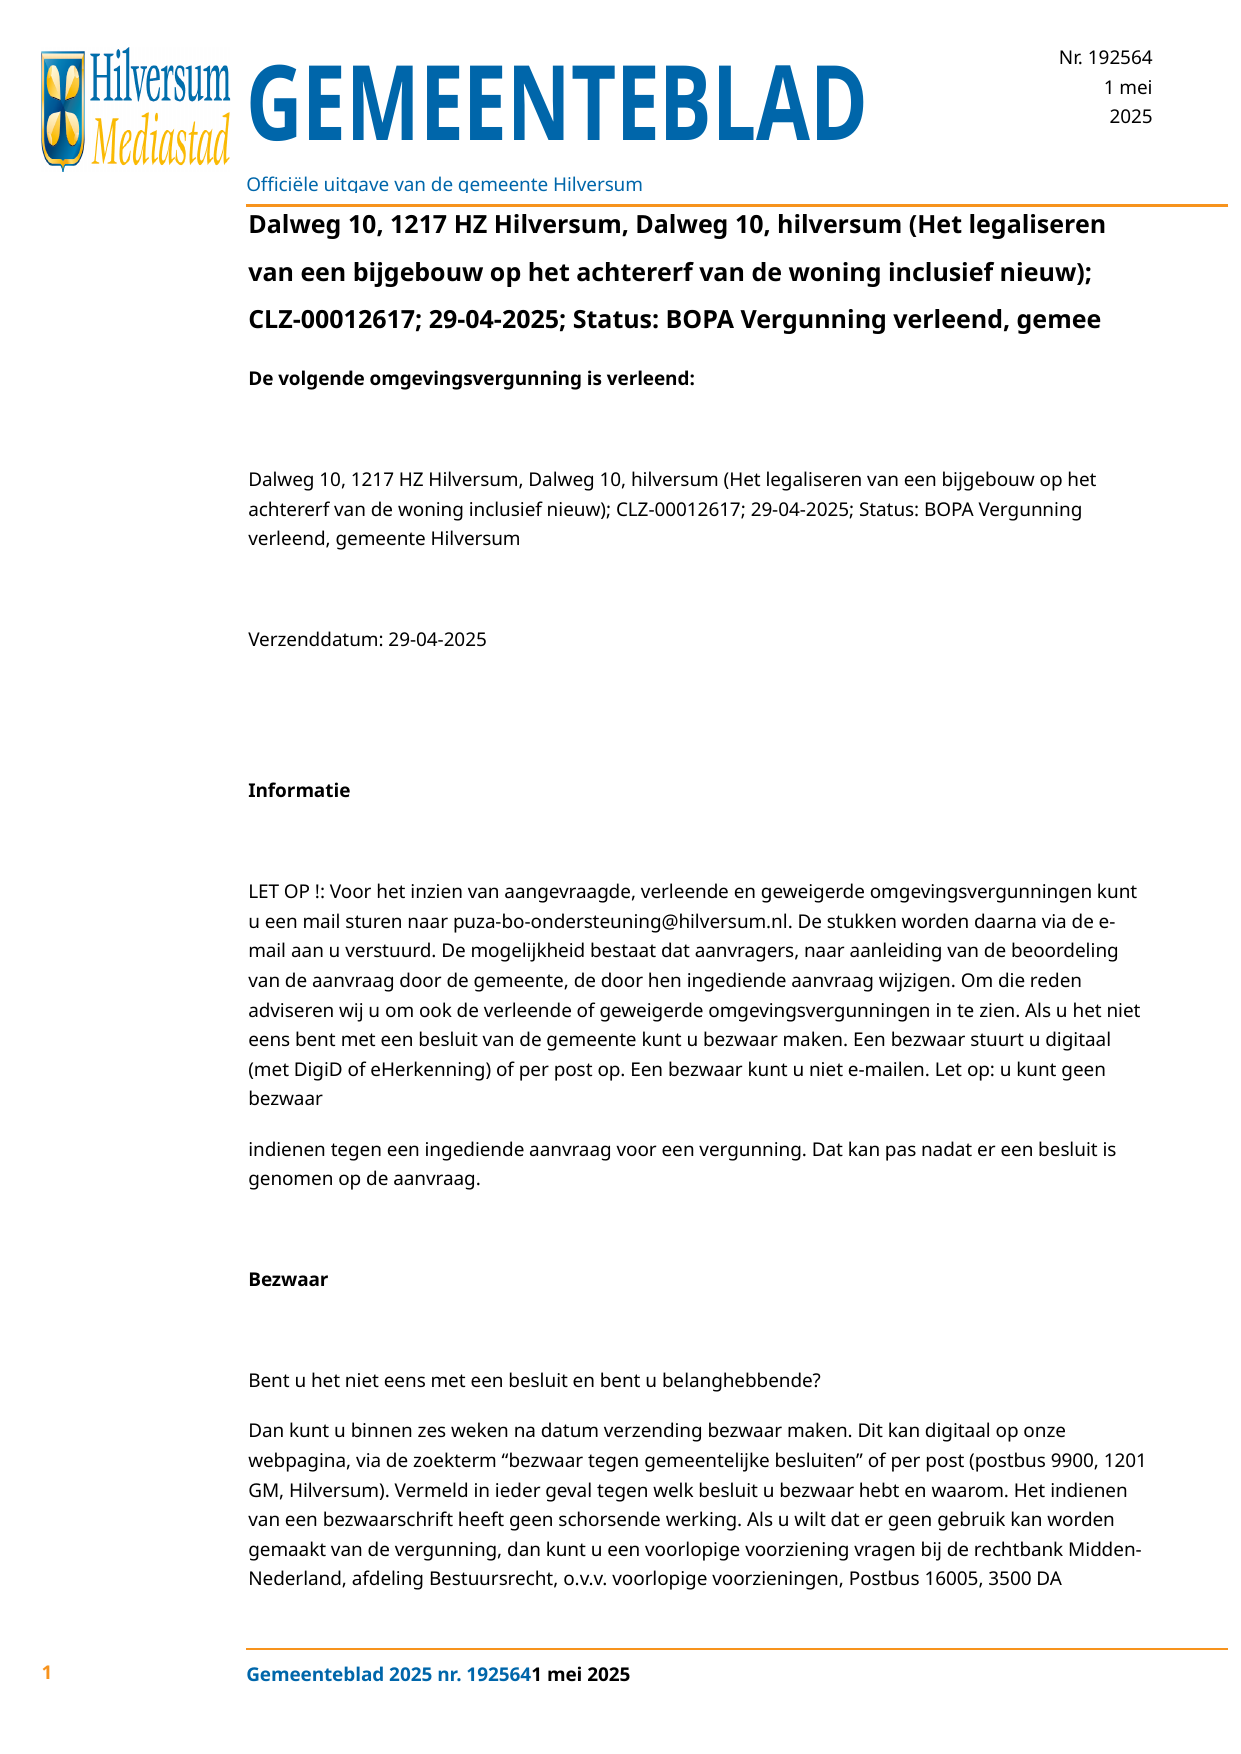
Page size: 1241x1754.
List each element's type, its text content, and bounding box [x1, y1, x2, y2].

text indienen tegen een ingediende aanvraag voor een vergunning. Dat kan pas nadat er een besluit is genomen op de aanvraag. [248, 1136, 1152, 1191]
text Informatie [248, 778, 1152, 803]
text Dalweg 10, 1217 HZ Hilversum, Dalweg 10, hilversum (Het legaliseren van een bijgebouw op het achtererf van de woning inclusief nieuw); CLZ-00012617; 29-04-2025; Status: BOPA Vergunning verleend, gemeente Hilversum [248, 466, 1152, 551]
text LET OP !: Voor het inzien van aangevraagde, verleende en geweigerde omgevingsvergunningen kunt u een mail sturen naar puza-bo-ondersteuning@hilversum.nl. De stukken worden daarna via de e-mail aan u verstuurd. De mogelijkheid bestaat dat aanvragers, naar aanleiding van de beoordeling van de aanvraag door de gemeente, de door hen ingediende aanvraag wijzigen. Om die reden adviseren wij u om ook de verleende of geweigerde omgevingsvergunningen in te zien. Als u het niet eens bent met een besluit van de gemeente kunt u bezwaar maken. Een bezwaar stuurt u digitaal (met DigiD of eHerkenning) of per post op. Een bezwaar kunt u niet e-mailen. Let op: u kunt geen bezwaar [248, 878, 1152, 1111]
text Dalweg 10, 1217 HZ Hilversum, Dalweg 10, hilversum (Het legaliseren van een bijgebouw op het achtererf van de woning inclusief nieuw); CLZ-00012617; 29-04-2025; Status: BOPA Vergunning verleend, gemee [248, 207, 1152, 336]
text Dan kunt u binnen zes weken na datum verzending bezwaar maken. Dit kan digitaal op onze webpagina, via de zoekterm “bezwaar tegen gemeentelijke besluiten” of per post (postbus 9900, 1201 GM, Hilversum). Vermeld in ieder geval tegen welk besluit u bezwaar hebt en waarom. Het indienen van een bezwaarschrift heeft geen schorsende werking. Als u wilt dat er geen gebruik kan worden gemaakt van de vergunning, dan kunt u een voorlopige voorziening vragen bij de rechtbank Midden-Nederland, afdeling Bestuursrecht, o.v.v. voorlopige voorzieningen, Postbus 16005, 3500 DA [248, 1418, 1152, 1591]
picture [41, 47, 231, 172]
text De volgende omgevingsvergunning is verleend: [248, 366, 1152, 391]
text Bezwaar [248, 1266, 1152, 1292]
text Bent u het niet eens met een besluit en bent u belanghebbende? [248, 1367, 1152, 1393]
text Verzenddatum: 29-04-2025 [248, 626, 1152, 652]
